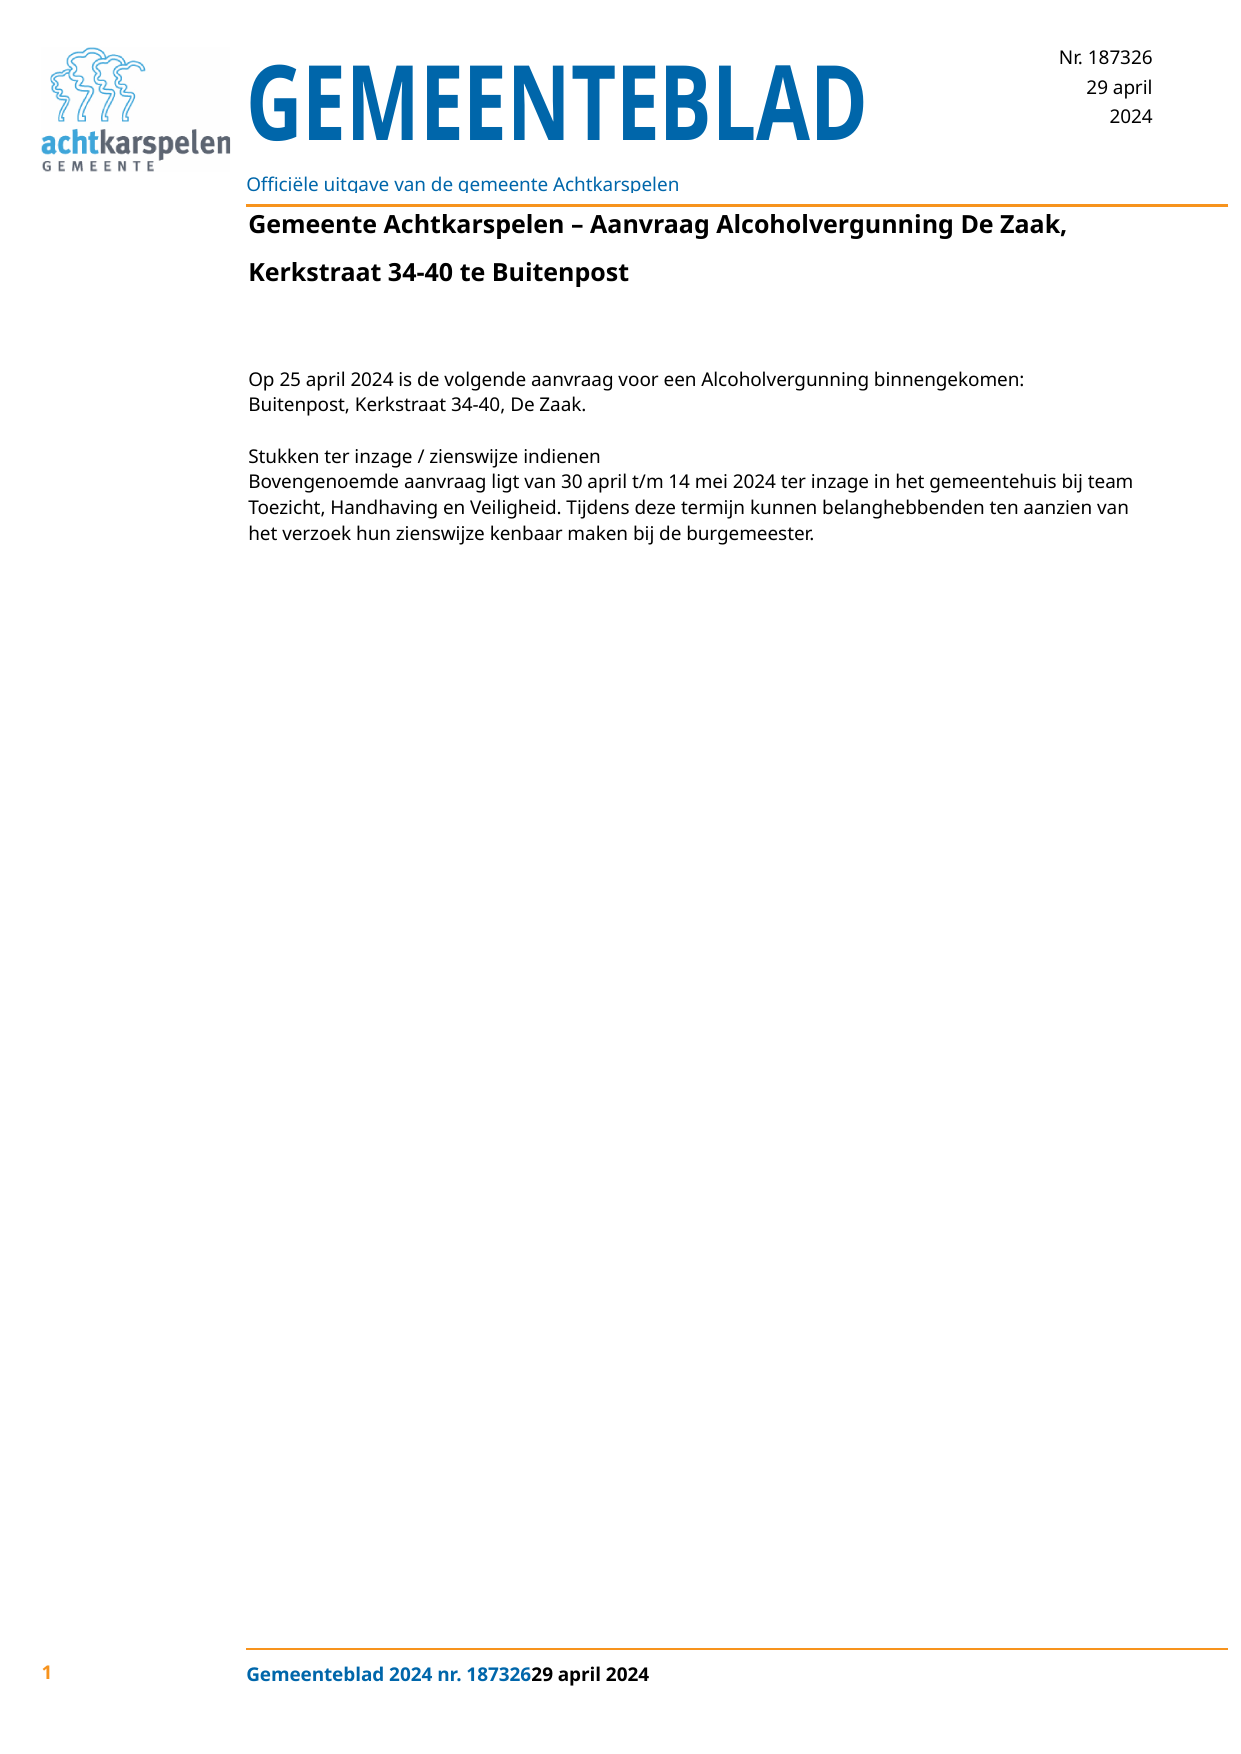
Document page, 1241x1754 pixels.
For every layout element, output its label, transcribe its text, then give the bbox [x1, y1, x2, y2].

text Buitenpost, Kerkstraat 34-40, De Zaak. [248, 391, 1152, 417]
text Op 25 april 2024 is de volgende aanvraag voor een Alcoholvergunning binnengekomen: [248, 366, 1152, 391]
text Stukken ter inzage / zienswijze indienen [248, 443, 1152, 469]
text Bovengenoemde aanvraag ligt van 30 april t/m 14 mei 2024 ter inzage in het gemeentehuis bij team Toezicht, Handhaving en Veiligheid. Tijdens deze termijn kunnen belanghebbenden ten aanzien van het verzoek hun zienswijze kenbaar maken bij de burgemeester. [248, 469, 1152, 546]
picture [41, 47, 231, 172]
text Gemeente Achtkarspelen – Aanvraag Alcoholvergunning De Zaak, Kerkstraat 34-40 te Buitenpost [248, 207, 1152, 288]
